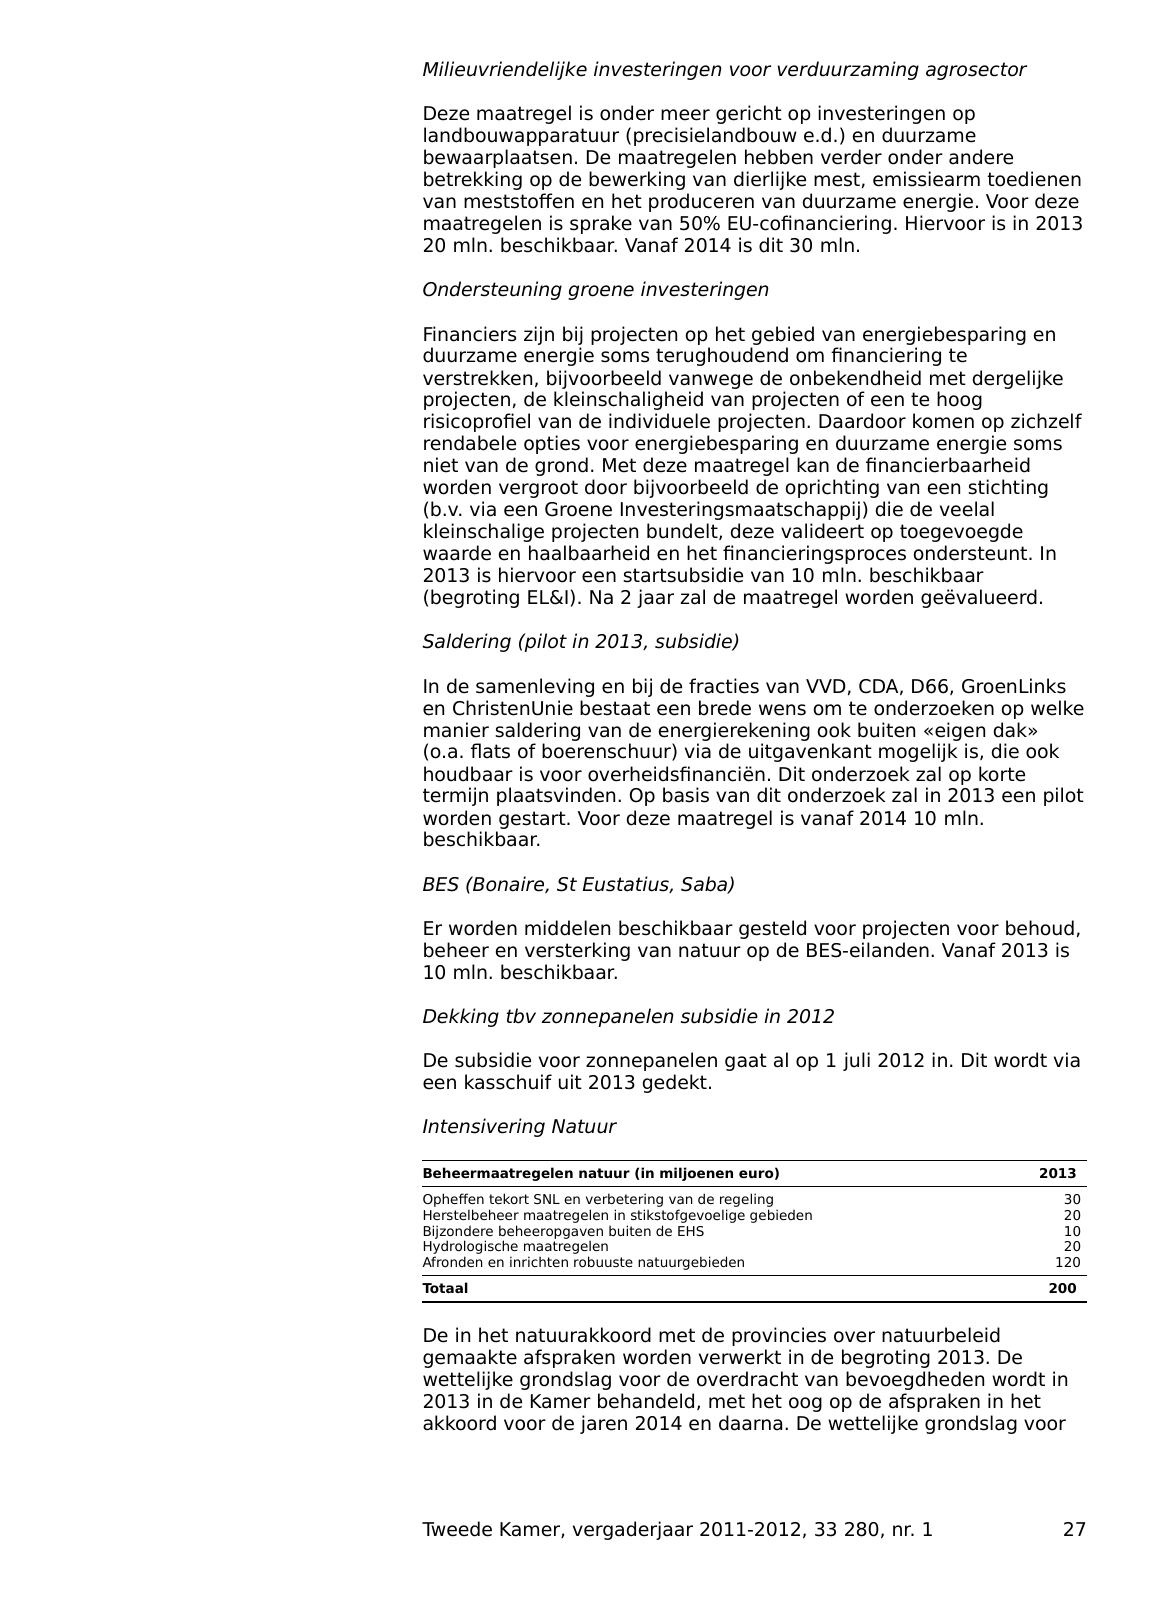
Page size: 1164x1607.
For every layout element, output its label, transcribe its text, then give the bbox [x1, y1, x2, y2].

text In de samenleving en bij de fracties van VVD, CDA, D66, GroenLinks en ChristenUnie bestaat een brede wens om te onderzoeken op welke manier saldering van de energierekening ook buiten «eigen dak» (o.a. flats of boerenschuur) via de uitgavenkant mogelijk is, die ook houdbaar is voor overheidsfinanciën. Dit onderzoek zal op korte termijn plaatsvinden. Op basis van dit onderzoek zal in 2013 een pilot worden gestart. Voor deze maatregel is vanaf 2014 10 mln. beschikbaar. [422, 676, 1087, 851]
text Deze maatregel is onder meer gericht op investeringen op landbouwapparatuur (precisielandbouw e.d.) en duurzame bewaarplaatsen. De maatregelen hebben verder onder andere betrekking op de bewerking van dierlijke mest, emissiearm toedienen van meststoffen en het produceren van duurzame energie. Voor deze maatregelen is sprake van 50% EU-cofinanciering. Hiervoor is in 2013 20 mln. beschikbaar. Vanaf 2014 is dit 30 mln. [422, 103, 1087, 257]
subtitle BES (Bonaire, St Eustatius, Saba) [422, 873, 1087, 896]
table_cell 120 [969, 1255, 1087, 1275]
text Er worden middelen beschikbaar gesteld voor projecten voor behoud, beheer en versterking van natuur op de BES-eilanden. Vanaf 2013 is 10 mln. beschikbaar. [422, 918, 1087, 984]
table_cell Opheffen tekort SNL en verbetering van de regeling [422, 1187, 968, 1208]
table_cell 30 [969, 1187, 1087, 1208]
subtitle Dekking tbv zonnepanelen subsidie in 2012 [422, 1006, 1087, 1028]
table_header Beheermaatregelen natuur (in miljoenen euro) [422, 1161, 968, 1186]
table_cell 20 [969, 1208, 1087, 1223]
table_cell Afronden en inrichten robuuste natuurgebieden [422, 1255, 968, 1275]
subtitle Milieuvriendelijke investeringen voor verduurzaming agrosector [422, 59, 1087, 81]
text Financiers zijn bij projecten op het gebied van energiebesparing en duurzame energie soms terughoudend om financiering te verstrekken, bijvoorbeeld vanwege de onbekendheid met dergelijke projecten, de kleinschaligheid van projecten of een te hoog risicoprofiel van de individuele projecten. Daardoor komen op zichzelf rendabele opties voor energiebesparing en duurzame energie soms niet van de grond. Met deze maatregel kan de financierbaarheid worden vergroot door bijvoorbeeld de oprichting van een stichting (b.v. via een Groene Investeringsmaatschappij) die de veelal kleinschalige projecten bundelt, deze valideert op toegevoegde waarde en haalbaarheid en het financieringsproces ondersteunt. In 2013 is hiervoor een startsubsidie van 10 mln. beschikbaar (begroting EL&I). Na 2 jaar zal de maatregel worden geëvalueerd. [422, 323, 1087, 609]
table_header 2013 [969, 1161, 1087, 1186]
table_cell 200 [969, 1276, 1087, 1301]
table_cell Totaal [422, 1276, 968, 1301]
text De in het natuurakkoord met de provincies over natuurbeleid gemaakte afspraken worden verwerkt in de begroting 2013. De wettelijke grondslag voor de overdracht van bevoegdheden wordt in 2013 in de Kamer behandeld, met het oog op de afspraken in het akkoord voor de jaren 2014 en daarna. De wettelijke grondslag voor [422, 1324, 1087, 1434]
subtitle Saldering (pilot in 2013, subsidie) [422, 631, 1087, 653]
table_cell Hydrologische maatregelen [422, 1239, 968, 1255]
text De subsidie voor zonnepanelen gaat al op 1 juli 2012 in. Dit wordt via een kasschuif uit 2013 gedekt. [422, 1050, 1087, 1094]
table_cell Bijzondere beheeropgaven buiten de EHS [422, 1223, 968, 1239]
subtitle Ondersteuning groene investeringen [422, 279, 1087, 301]
table_cell 10 [969, 1223, 1087, 1239]
table_cell 20 [969, 1239, 1087, 1255]
table_cell Herstelbeheer maatregelen in stikstofgevoelige gebieden [422, 1208, 968, 1223]
subtitle Intensivering Natuur [422, 1116, 1087, 1138]
